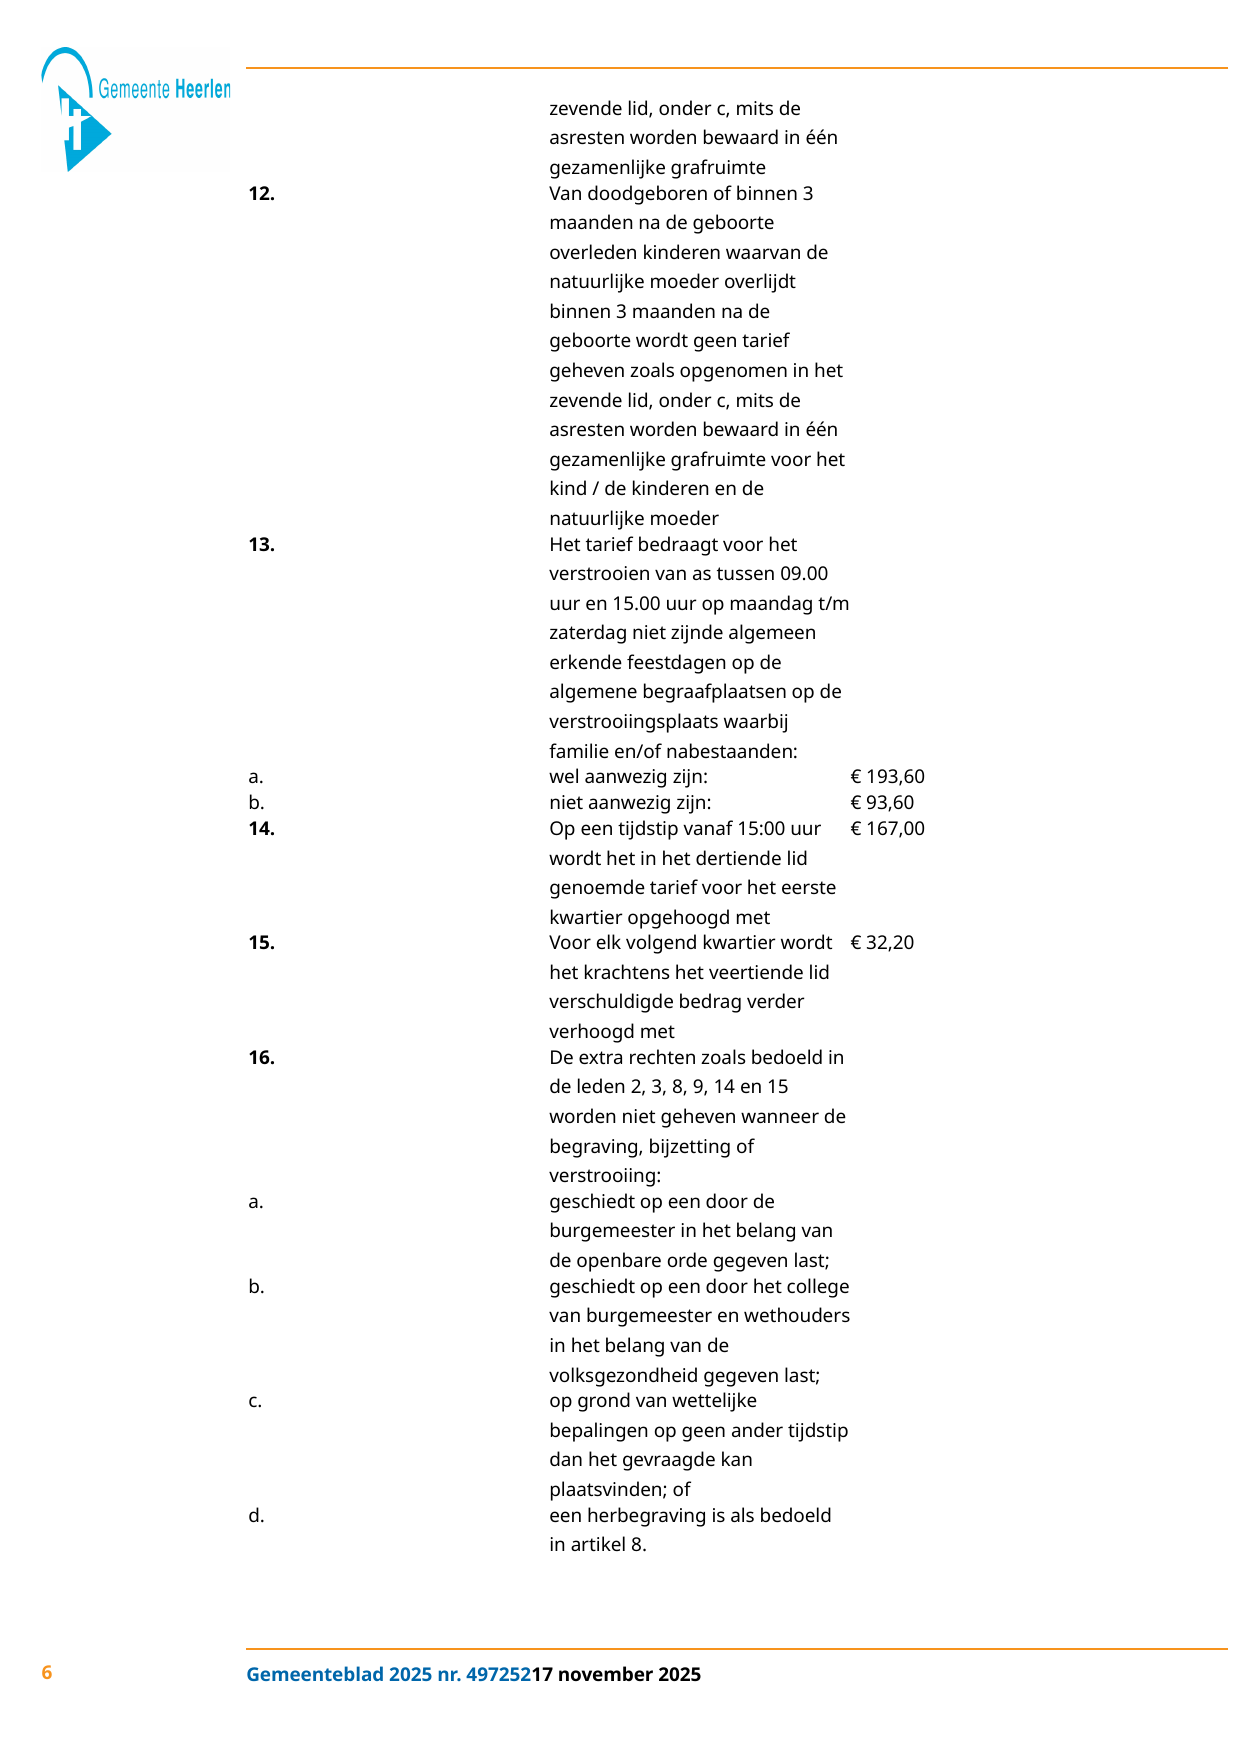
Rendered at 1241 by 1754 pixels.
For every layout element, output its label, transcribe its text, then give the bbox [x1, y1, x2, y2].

table_cell geschiedt op een door het college van burgemeester en wethouders in het belang van de volksgezondheid gegeven last; [549, 1273, 850, 1387]
table_cell een herbegraving is als bedoeld in artikel 8. [549, 1502, 850, 1557]
table_cell € 193,60 [850, 764, 1152, 789]
table_cell [248, 95, 549, 180]
table_cell c. [248, 1388, 549, 1502]
table_cell € 93,60 [850, 789, 1152, 815]
table_cell niet aanwezig zijn: [549, 789, 850, 815]
table_cell [850, 95, 1152, 180]
table_cell € 167,00 [850, 815, 1152, 929]
table_cell Op een tijdstip vanaf 15:00 uur wordt het in het dertiende lid genoemde tarief voor het eerste kwartier opgehoogd met [549, 815, 850, 929]
table_cell zevende lid, onder c, mits de asresten worden bewaard in één gezamenlijke grafruimte [549, 95, 850, 180]
table_cell Het tarief bedraagt voor het verstrooien van as tussen 09.00 uur en 15.00 uur op maandag t/m zaterdag niet zijnde algemeen erkende feestdagen op de algemene begraafplaatsen op de verstrooiingsplaats waarbij familie en/of nabestaanden: [549, 531, 850, 764]
table_cell 12. [248, 180, 549, 531]
table_cell geschiedt op een door de burgemeester in het belang van de openbare orde gegeven last; [549, 1188, 850, 1273]
table_cell 13. [248, 531, 549, 764]
table_cell d. [248, 1502, 549, 1557]
table_cell op grond van wettelijke bepalingen op geen ander tijdstip dan het gevraagde kan plaatsvinden; of [549, 1388, 850, 1502]
picture [41, 47, 231, 172]
table_cell wel aanwezig zijn: [549, 764, 850, 789]
table_cell € 32,20 [850, 930, 1152, 1044]
table_cell Voor elk volgend kwartier wordt het krachtens het veertiende lid verschuldigde bedrag verder verhoogd met [549, 930, 850, 1044]
table_cell Van doodgeboren of binnen 3 maanden na de geboorte overleden kinderen waarvan de natuurlijke moeder overlijdt binnen 3 maanden na de geboorte wordt geen tarief geheven zoals opgenomen in het zevende lid, onder c, mits de asresten worden bewaard in één gezamenlijke grafruimte voor het kind / de kinderen en de natuurlijke moeder [549, 180, 850, 531]
table_cell b. [248, 1273, 549, 1387]
table_cell [850, 1044, 1152, 1188]
table_cell a. [248, 1188, 549, 1273]
table_cell [850, 531, 1152, 764]
table_cell 16. [248, 1044, 549, 1188]
table_cell b. [248, 789, 549, 815]
table_cell [850, 1188, 1152, 1273]
table_cell [850, 1273, 1152, 1387]
table_cell a. [248, 764, 549, 789]
picture [41, 47, 59, 70]
table_cell [850, 1388, 1152, 1502]
table_cell 15. [248, 930, 549, 1044]
table_cell 14. [248, 815, 549, 929]
table_cell [850, 180, 1152, 531]
table_cell [850, 1502, 1152, 1557]
table_cell De extra rechten zoals bedoeld in de leden 2, 3, 8, 9, 14 en 15 worden niet geheven wanneer de begraving, bijzetting of verstrooiing: [549, 1044, 850, 1188]
